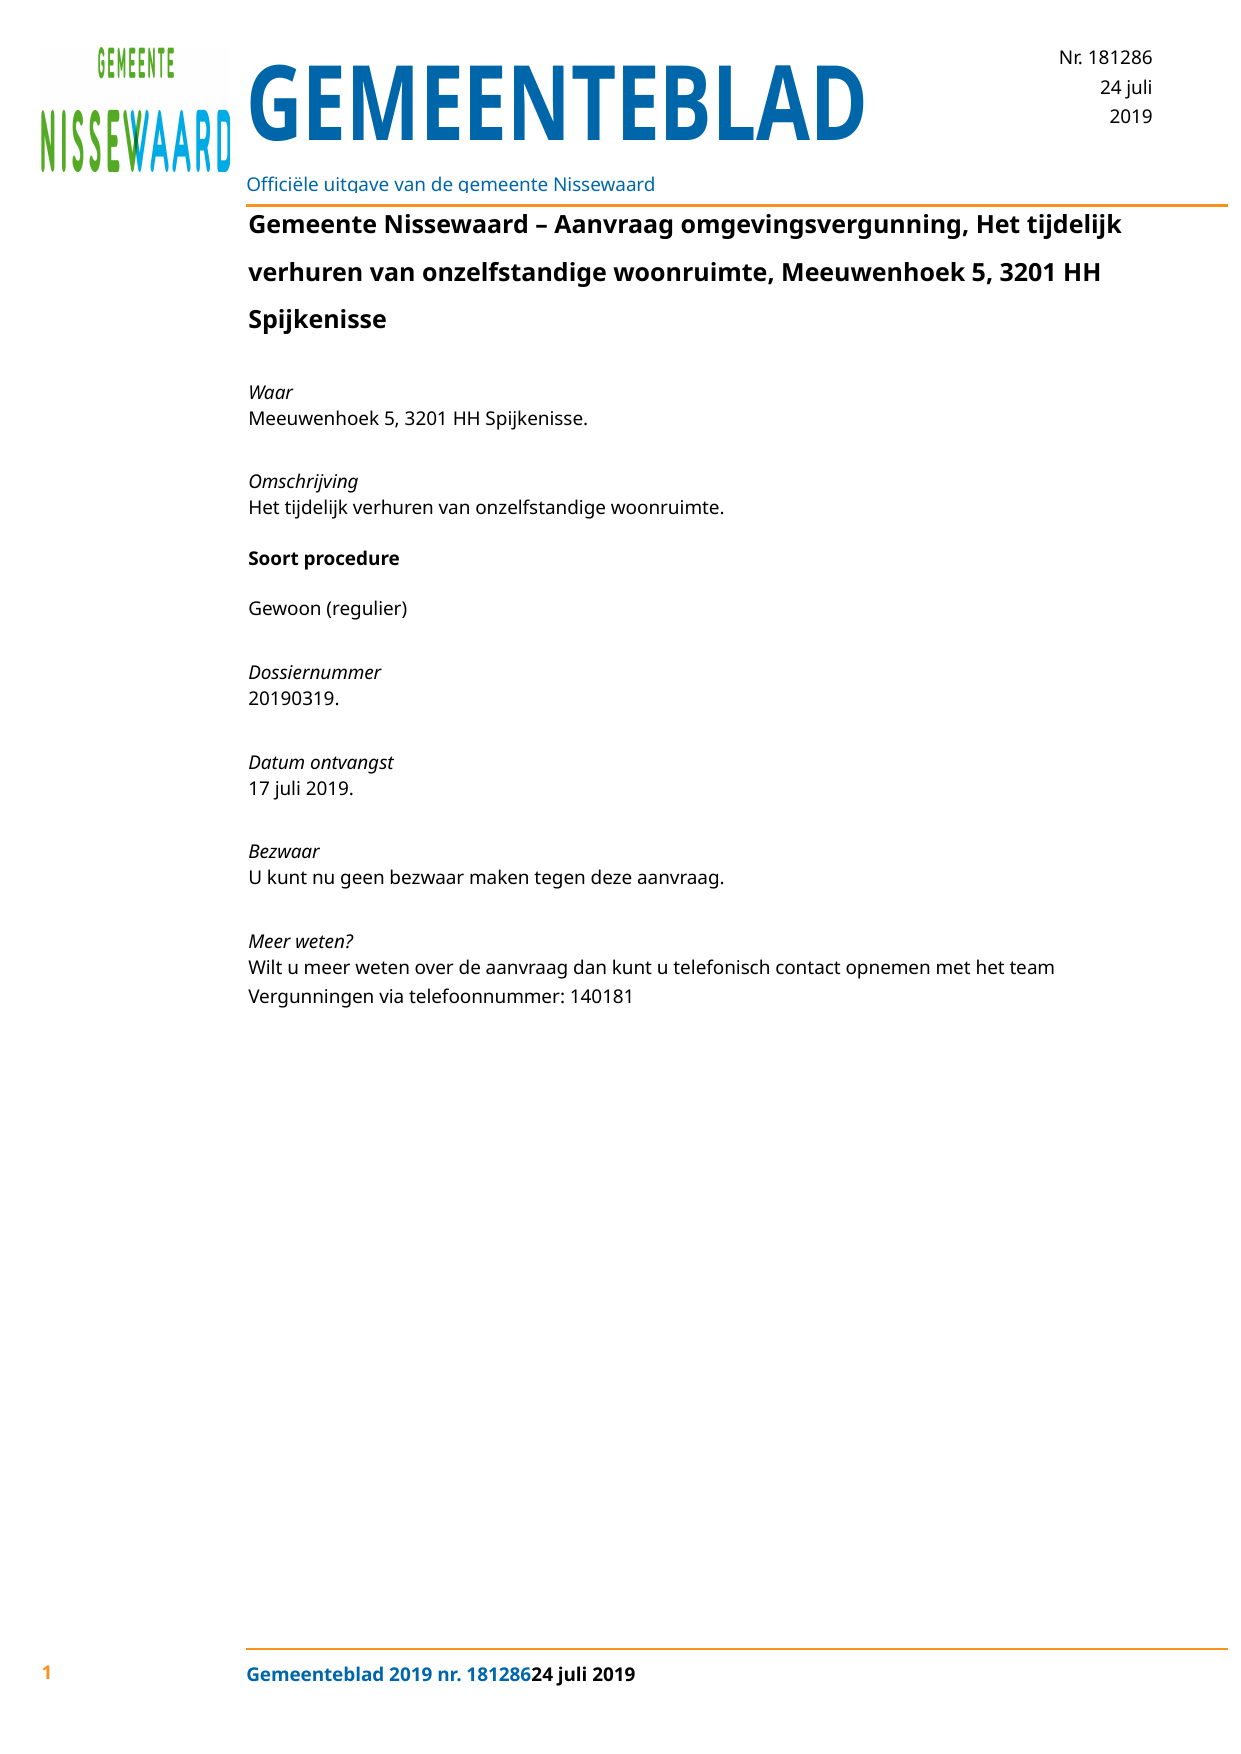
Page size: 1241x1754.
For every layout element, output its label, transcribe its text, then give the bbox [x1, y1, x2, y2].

text Wilt u meer weten over de aanvraag dan kunt u telefonisch contact opnemen met het team Vergunningen via telefoonnummer: 140181 [248, 954, 1152, 1009]
picture [176, 157, 187, 172]
text Meer weten? [248, 928, 1152, 954]
text Meeuwenhoek 5, 3201 HH Spijkenisse. [248, 405, 1152, 431]
text Omschrijving [248, 469, 1152, 494]
picture [222, 122, 227, 160]
picture [154, 157, 165, 172]
text Gewoon (regulier) [248, 595, 1152, 621]
text 20190319. [248, 685, 1152, 711]
text Waar [248, 379, 1152, 405]
picture [41, 47, 231, 172]
text Soort procedure [248, 545, 1152, 571]
text 17 juli 2019. [248, 775, 1152, 800]
picture [201, 122, 206, 138]
picture [200, 151, 206, 172]
text Bezwaar [248, 839, 1152, 864]
text U kunt nu geen bezwaar maken tegen deze aanvraag. [248, 864, 1152, 890]
text Gemeente Nissewaard – Aanvraag omgevingsvergunning, Het tijdelijk verhuren van onzelfstandige woonruimte, Meeuwenhoek 5, 3201 HH Spijkenisse [248, 207, 1152, 336]
text Dossiernummer [248, 659, 1152, 685]
text Datum ontvangst [248, 749, 1152, 775]
text Het tijdelijk verhuren van onzelfstandige woonruimte. [248, 494, 1152, 520]
